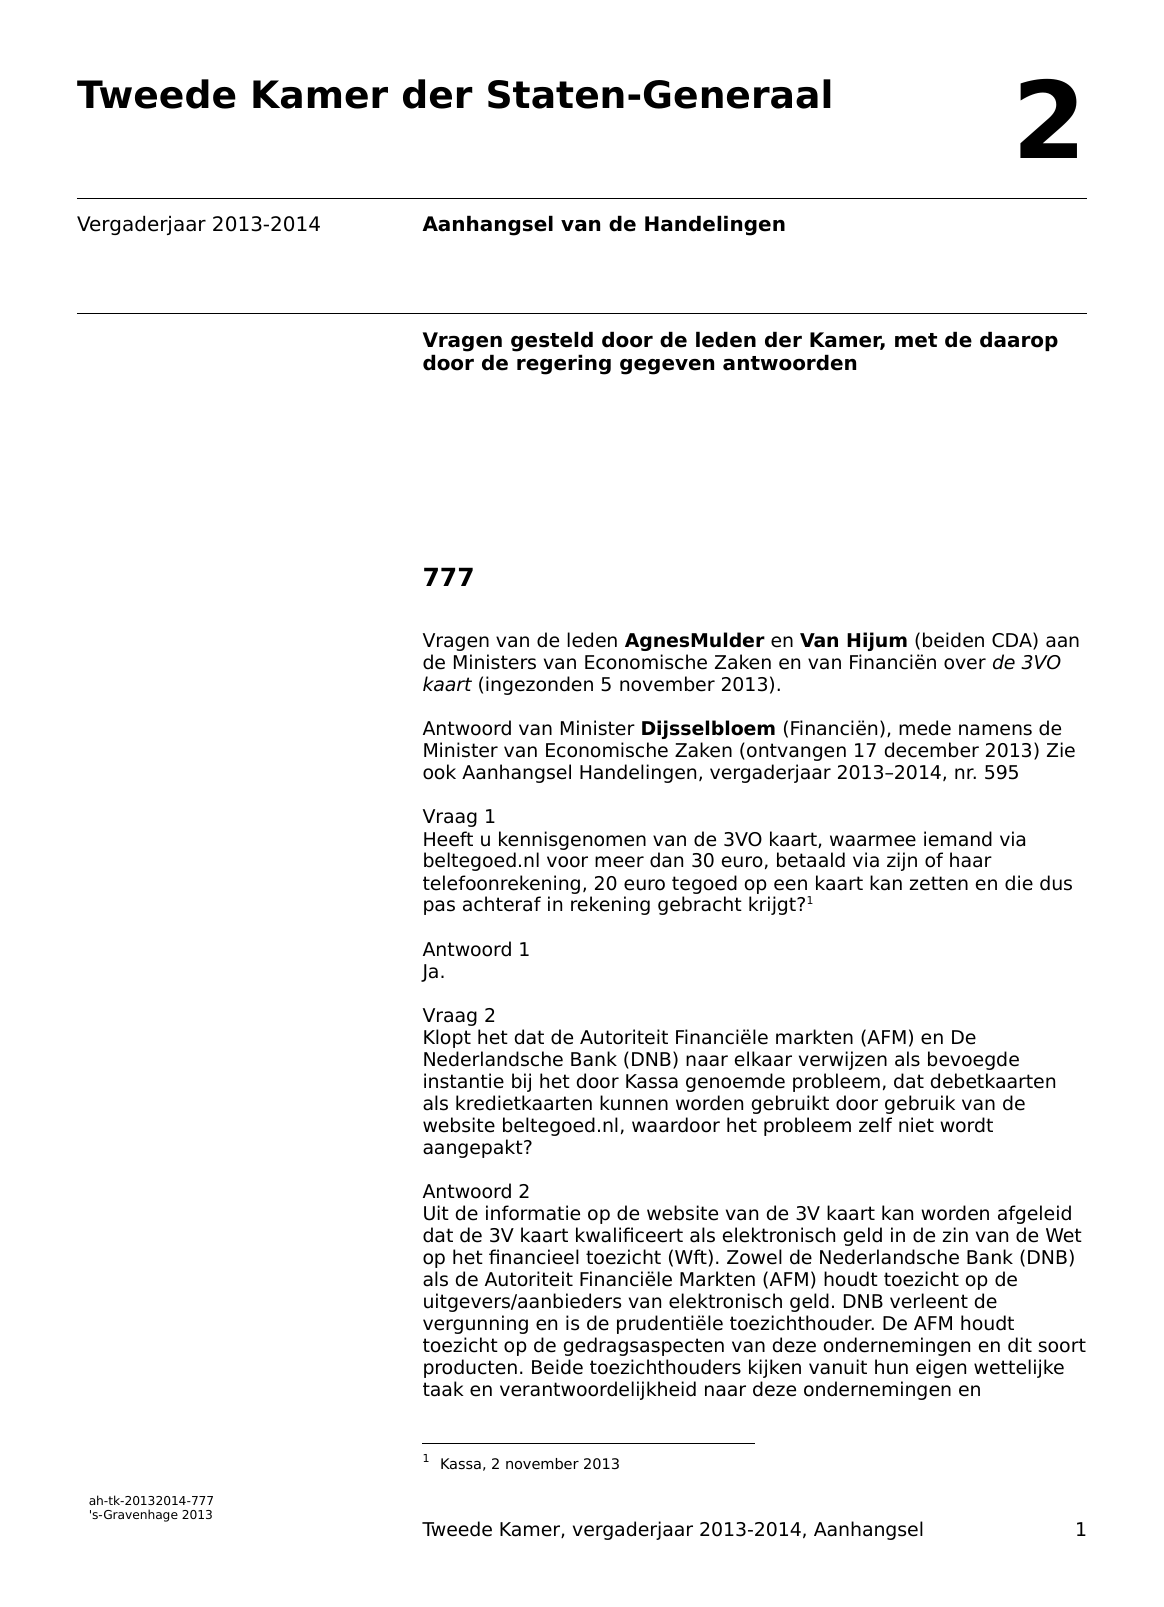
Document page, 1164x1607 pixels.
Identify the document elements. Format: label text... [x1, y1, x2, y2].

text Ja. [422, 961, 1087, 982]
text ah-tk-20132014-777 [88, 1494, 323, 1508]
table_header Tweede Kamer der Staten-Generaal [77, 59, 886, 198]
table_cell Aanhangsel van de Handelingen [422, 199, 1087, 313]
text Antwoord 1 [422, 938, 1087, 961]
text Vragen van de leden AgnesMulder en Van Hijum (beiden CDA) aan de Ministers van Economische Zaken en van Financiën over de 3VO kaart (ingezonden 5 november 2013). [422, 630, 1087, 696]
text Vraag 2 [422, 1005, 1087, 1027]
table_cell [77, 314, 422, 375]
text 777 [422, 563, 1087, 592]
text Heeft u kennisgenomen van de 3VO kaart, waarmee iemand via beltegoed.nl voor meer dan 30 euro, betaald via zijn of haar telefoonrekening, 20 euro tegoed op een kaart kan zetten en die dus pas achteraf in rekening gebracht krijgt? [422, 828, 1087, 916]
table_cell Vergaderjaar 2013-2014 [77, 199, 422, 313]
text Klopt het dat de Autoriteit Financiële markten (AFM) en De Nederlandsche Bank (DNB) naar elkaar verwijzen als bevoegde instantie bij het door Kassa genoemde probleem, dat debetkaarten als kredietkaarten kunnen worden gebruikt door gebruik van de website beltegoed.nl, waardoor het probleem zelf niet wordt aangepakt? [422, 1027, 1087, 1158]
table_header 2 [886, 59, 1087, 198]
table_cell Vragen gesteld door de leden der Kamer, met de daarop door de regering gegeven antwoorden [422, 314, 1087, 375]
text Uit de informatie op de website van de 3V kaart kan worden afgeleid dat de 3V kaart kwalificeert als elektronisch geld in de zin van de Wet op het financieel toezicht (Wft). Zowel de Nederlandsche Bank (DNB) als de Autoriteit Financiële Markten (AFM) houdt toezicht op de uitgevers/aanbieders van elektronisch geld. DNB verleent de vergunning en is de prudentiële toezichthouder. De AFM houdt toezicht op de gedragsaspecten van deze ondernemingen en dit soort producten. Beide toezichthouders kijken vanuit hun eigen wettelijke taak en verantwoordelijkheid naar deze ondernemingen en [422, 1203, 1087, 1401]
text 's-Gravenhage 2013 [88, 1508, 323, 1522]
text Kassa, 2 november 2013 [422, 1452, 1087, 1474]
text Antwoord van Minister Dijsselbloem (Financiën), mede namens de Minister van Economische Zaken (ontvangen 17 december 2013) Zie ook Aanhangsel Handelingen, vergaderjaar 2013–2014, nr. 595 [422, 718, 1087, 784]
text Antwoord 2 [422, 1181, 1087, 1203]
text Vraag 1 [422, 806, 1087, 828]
